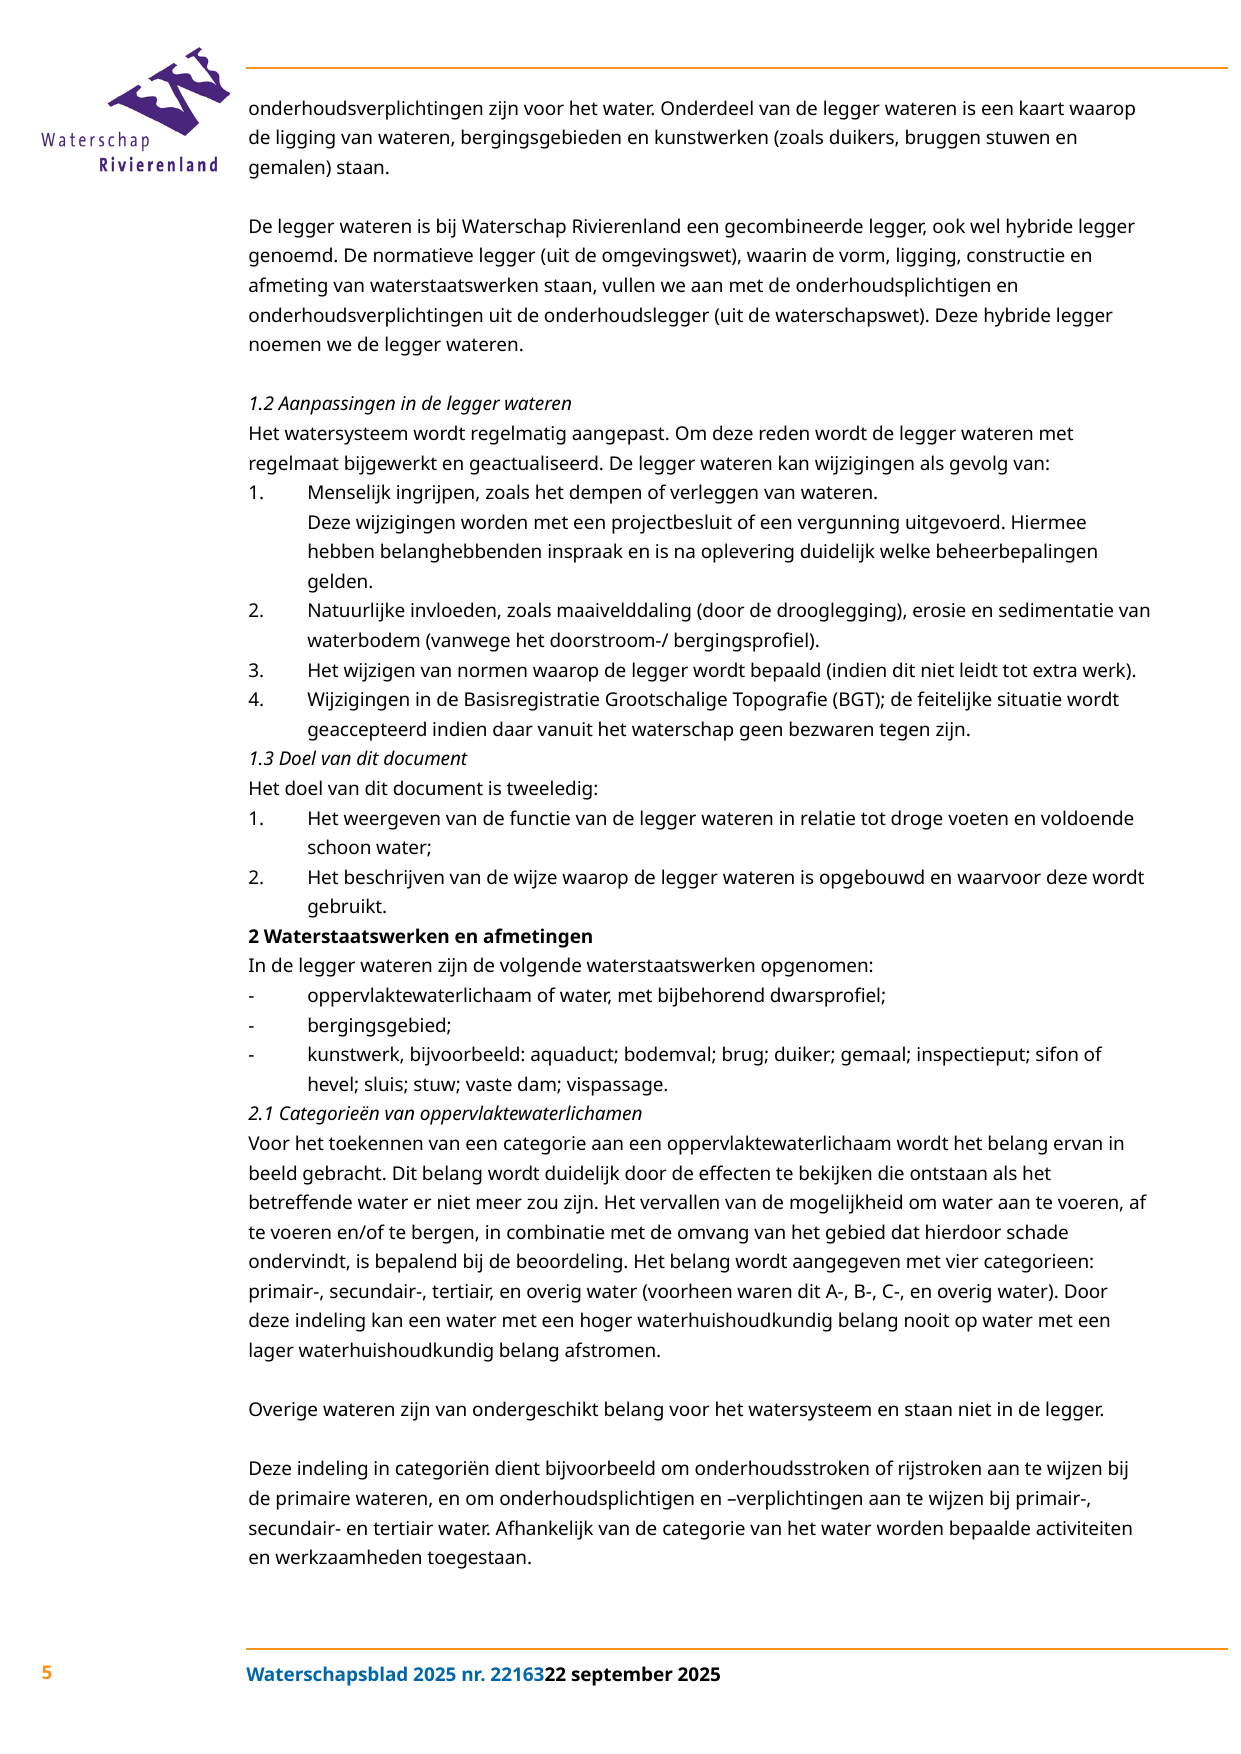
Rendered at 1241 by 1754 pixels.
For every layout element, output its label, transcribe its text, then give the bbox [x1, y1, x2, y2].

list Wijzigingen in de Basisregistratie Grootschalige Topografie (BGT); de feitelijke situatie wordt geaccepteerd indien daar vanuit het waterschap geen bezwaren tegen zijn. [248, 686, 1152, 742]
list Het weergeven van de functie van de legger wateren in relatie tot droge voeten en voldoende schoon water; [248, 805, 1152, 860]
text Voor het toekennen van een categorie aan een oppervlaktewaterlichaam wordt het belang ervan in beeld gebracht. Dit belang wordt duidelijk door de effecten te bekijken die ontstaan als het betreffende water er niet meer zou zijn. Het vervallen van de mogelijkheid om water aan te voeren, af te voeren en/of te bergen, in combinatie met de omvang van het gebied dat hierdoor schade ondervindt, is bepalend bij de beoordeling. Het belang wordt aangegeven met vier categorieen: primair-, secundair-, tertiair, en overig water (voorheen waren dit A-, B-, C-, en overig water). Door deze indeling kan een water met een hoger waterhuishoudkundig belang nooit op water met een lager waterhuishoudkundig belang afstromen. [248, 1130, 1152, 1363]
list Menselijk ingrijpen, zoals het dempen of verleggen van wateren. [248, 479, 1152, 505]
list Het beschrijven van de wijze waarop de legger wateren is opgebouwd en waarvoor deze wordt gebruikt. [248, 864, 1152, 919]
text In de legger wateren zijn de volgende waterstaatswerken opgenomen: [248, 953, 1152, 978]
text De legger wateren is bij Waterschap Rivierenland een gecombineerde legger, ook wel hybride legger genoemd. De normatieve legger (uit de omgevingswet), waarin de vorm, ligging, constructie en afmeting van waterstaatswerken staan, vullen we aan met de onderhoudsplichtigen en onderhoudsverplichtingen uit de onderhoudslegger (uit de waterschapswet). Deze hybride legger noemen we de legger wateren. [248, 213, 1152, 357]
text Het doel van dit document is tweeledig: [248, 775, 1152, 801]
text Overige wateren zijn van ondergeschikt belang voor het watersysteem en staan niet in de legger. [248, 1396, 1152, 1422]
text 2.1 Categorieën van oppervlaktewaterlichamen [248, 1101, 1152, 1126]
list kunstwerk, bijvoorbeeld: aquaduct; bodemval; brug; duiker; gemaal; inspectieput; sifon of hevel; sluis; stuw; vaste dam; vispassage. [248, 1041, 1152, 1097]
list Het wijzigen van normen waarop de legger wordt bepaald (indien dit niet leidt tot extra werk). [248, 657, 1152, 683]
text 1.3 Doel van dit document [248, 746, 1152, 771]
text Deze indeling in categoriën dient bijvoorbeeld om onderhoudsstroken of rijstroken aan te wijzen bij de primaire wateren, en om onderhoudsplichtigen en –verplichtingen aan te wijzen bij primair-, secundair- en tertiair water. Afhankelijk van de categorie van het water worden bepaalde activiteiten en werkzaamheden toegestaan. [248, 1456, 1152, 1570]
text 2 Waterstaatswerken en afmetingen [248, 923, 1152, 949]
list bergingsgebied; [248, 1012, 1152, 1038]
text Het watersysteem wordt regelmatig aangepast. Om deze reden wordt de legger wateren met regelmaat bijgewerkt en geactualiseerd. De legger wateren kan wijzigingen als gevolg van: [248, 420, 1152, 476]
text onderhoudsverplichtingen zijn voor het water. Onderdeel van de legger wateren is een kaart waarop de ligging van wateren, bergingsgebieden en kunstwerken (zoals duikers, bruggen stuwen en gemalen) staan. [248, 95, 1152, 180]
list Deze wijzigingen worden met een projectbesluit of een vergunning uitgevoerd. Hiermee hebben belanghebbenden inspraak en is na oplevering duidelijk welke beheerbepalingen gelden. [248, 509, 1152, 594]
list Natuurlijke invloeden, zoals maaivelddaling (door de drooglegging), erosie en sedimentatie van waterbodem (vanwege het doorstroom-/ bergingsprofiel). [248, 598, 1152, 653]
list oppervlaktewaterlichaam of water, met bijbehorend dwarsprofiel; [248, 982, 1152, 1008]
text 1.2 Aanpassingen in de legger wateren [248, 391, 1152, 416]
picture [41, 47, 231, 172]
